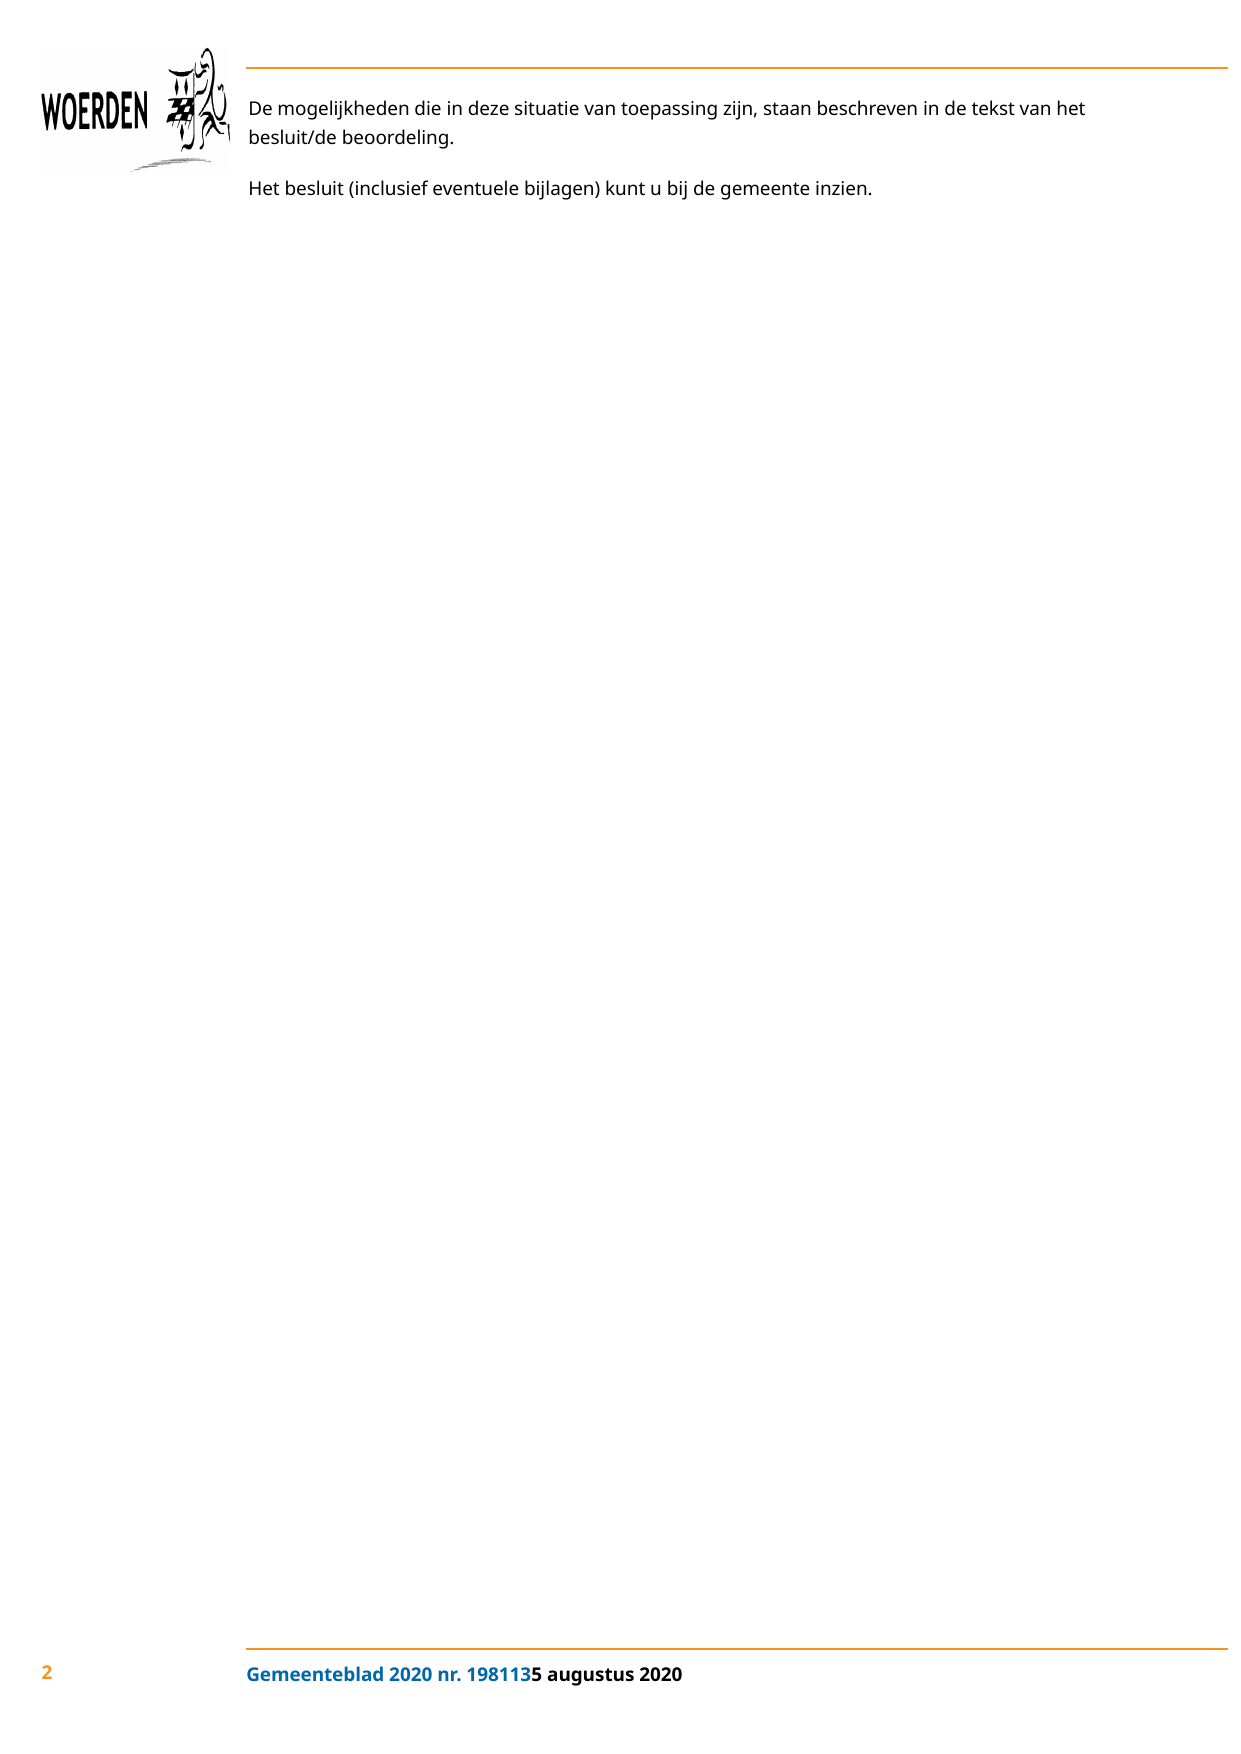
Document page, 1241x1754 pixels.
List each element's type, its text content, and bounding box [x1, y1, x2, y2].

picture [41, 47, 231, 172]
text De mogelijkheden die in deze situatie van toepassing zijn, staan beschreven in de tekst van het besluit/de beoordeling. [248, 95, 1152, 150]
text Het besluit (inclusief eventuele bijlagen) kunt u bij de gemeente inzien. [248, 175, 1152, 201]
